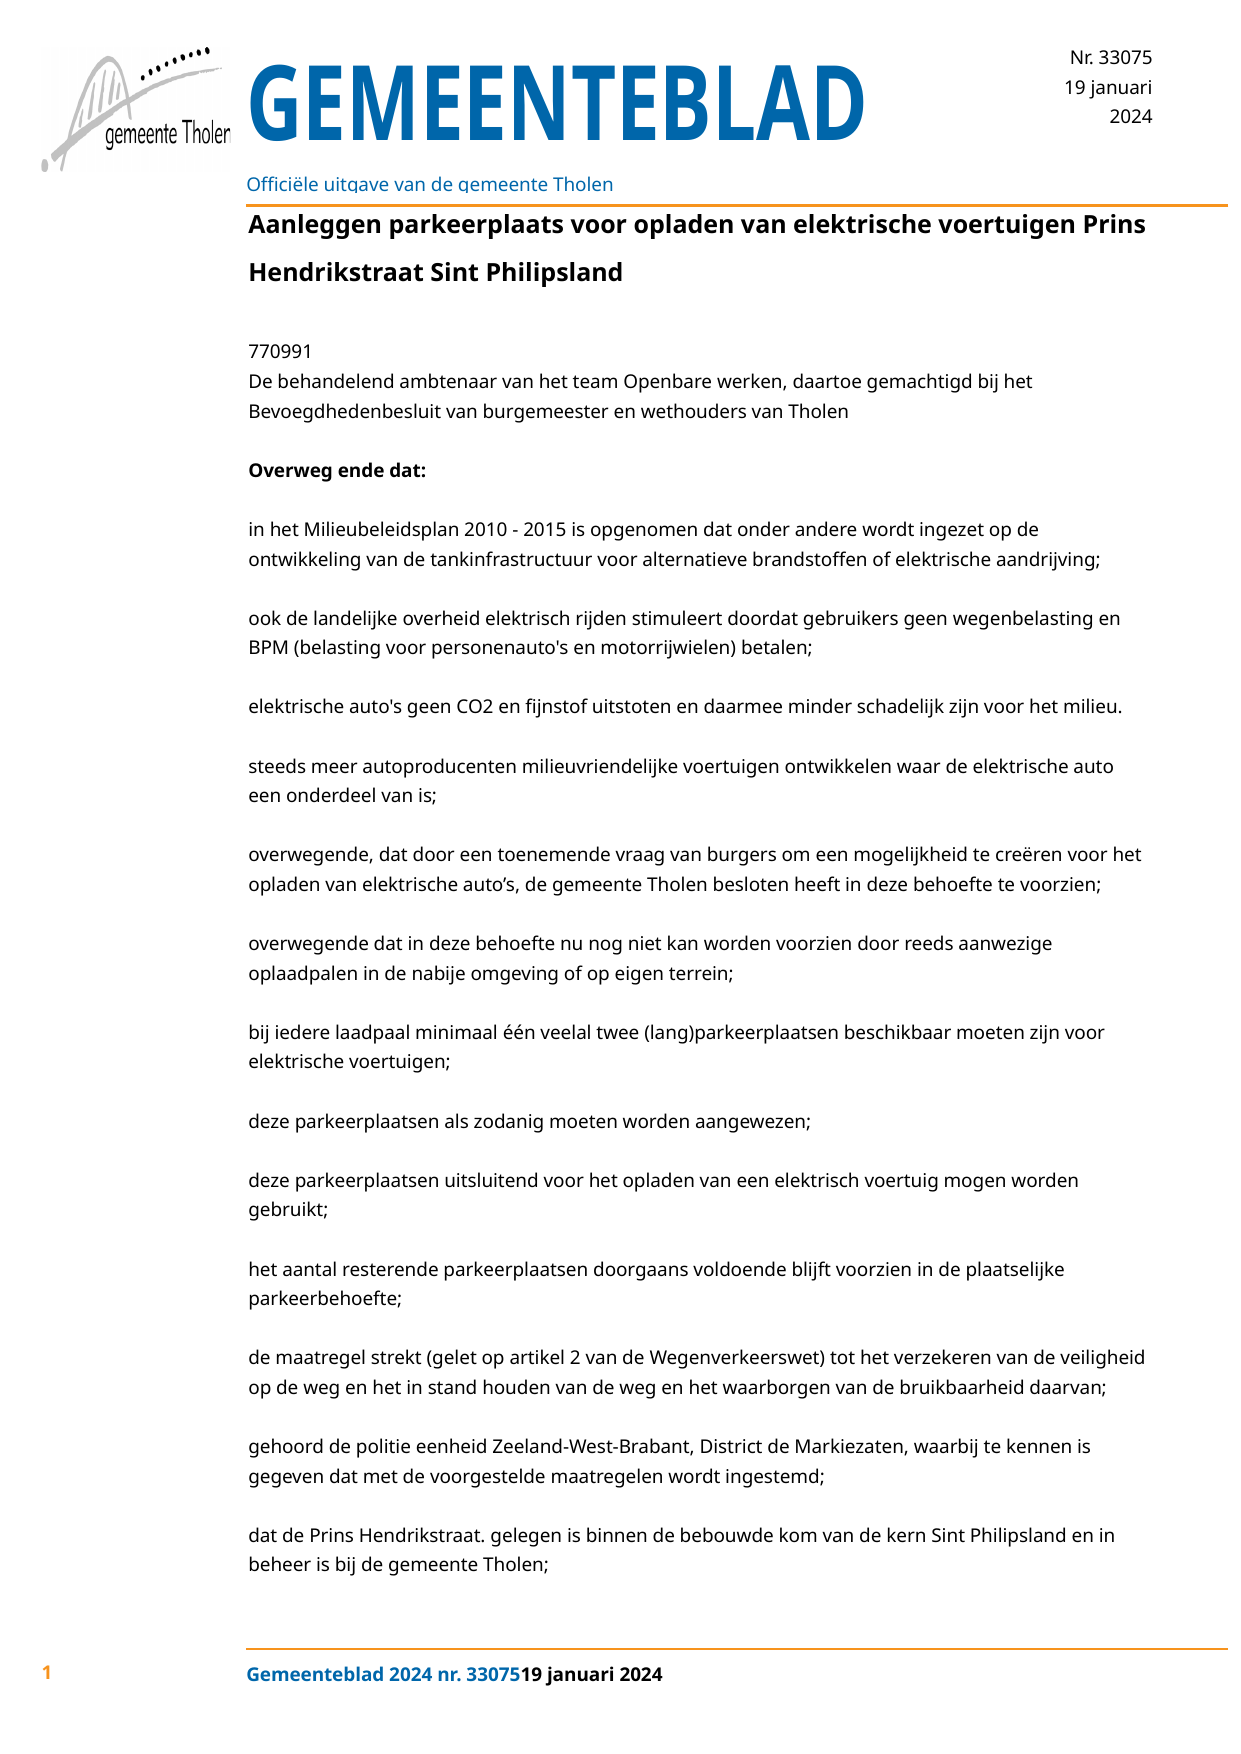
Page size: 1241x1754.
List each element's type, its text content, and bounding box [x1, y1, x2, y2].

text deze parkeerplaatsen uitsluitend voor het opladen van een elektrisch voertuig mogen worden gebruikt; [248, 1167, 1152, 1222]
text ook de landelijke overheid elektrisch rijden stimuleert doordat gebruikers geen wegenbelasting en BPM (belasting voor personenauto's en motorrijwielen) betalen; [248, 605, 1152, 660]
text bij iedere laadpaal minimaal één veelal twee (lang)parkeerplaatsen beschikbaar moeten zijn voor elektrische voertuigen; [248, 1019, 1152, 1074]
text de maatregel strekt (gelet op artikel 2 van de Wegenverkeerswet) tot het verzekeren van de veiligheid op de weg en het in stand houden van de weg en het waarborgen van de bruikbaarheid daarvan; [248, 1344, 1152, 1400]
text het aantal resterende parkeerplaatsen doorgaans voldoende blijft voorzien in de plaatselijke parkeerbehoefte; [248, 1256, 1152, 1311]
picture [41, 47, 231, 172]
text 770991 [248, 339, 1152, 364]
text steeds meer autoproducenten milieuvriendelijke voertuigen ontwikkelen waar de elektrische auto een onderdeel van is; [248, 753, 1152, 808]
text De behandelend ambtenaar van het team Openbare werken, daartoe gemachtigd bij het Bevoegdhedenbesluit van burgemeester en wethouders van Tholen [248, 368, 1152, 423]
text elektrische auto's geen CO2 en fijnstof uitstoten en daarmee minder schadelijk zijn voor het milieu. [248, 694, 1152, 719]
text dat de Prins Hendrikstraat. gelegen is binnen de bebouwde kom van de kern Sint Philipsland en in beheer is bij de gemeente Tholen; [248, 1522, 1152, 1577]
text overwegende dat in deze behoefte nu nog niet kan worden voorzien door reeds aanwezige oplaadpalen in de nabije omgeving of op eigen terrein; [248, 930, 1152, 986]
text gehoord de politie eenheid Zeeland-West-Brabant, District de Markiezaten, waarbij te kennen is gegeven dat met de voorgestelde maatregelen wordt ingestemd; [248, 1433, 1152, 1488]
text deze parkeerplaatsen als zodanig moeten worden aangewezen; [248, 1108, 1152, 1133]
text Aanleggen parkeerplaats voor opladen van elektrische voertuigen Prins Hendrikstraat Sint Philipsland [248, 207, 1152, 288]
text Overweg ende dat: [248, 457, 1152, 483]
text overwegende, dat door een toenemende vraag van burgers om een mogelijkheid te creëren voor het opladen van elektrische auto’s, de gemeente Tholen besloten heeft in deze behoefte te voorzien; [248, 842, 1152, 897]
text in het Milieubeleidsplan 2010 - 2015 is opgenomen dat onder andere wordt ingezet op de ontwikkeling van de tankinfrastructuur voor alternatieve brandstoffen of elektrische aandrijving; [248, 516, 1152, 571]
